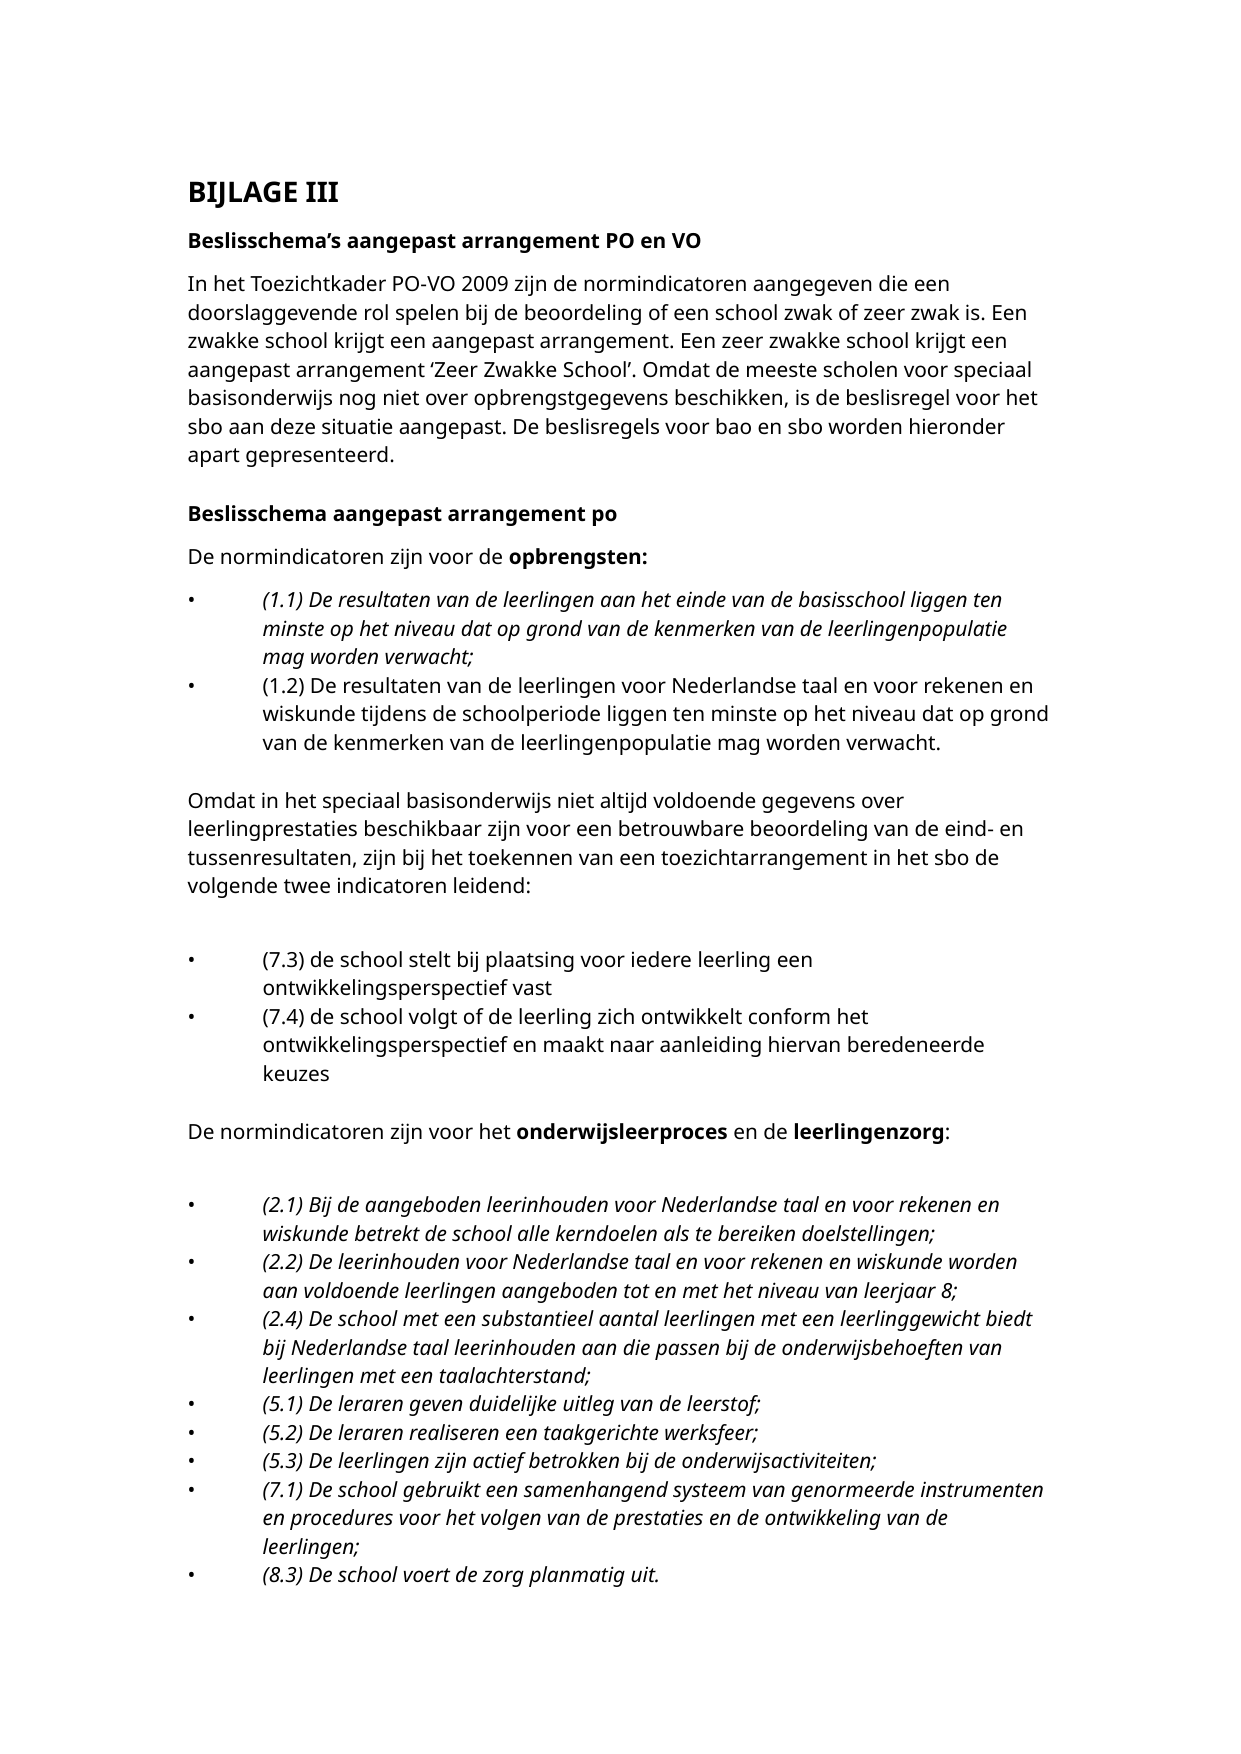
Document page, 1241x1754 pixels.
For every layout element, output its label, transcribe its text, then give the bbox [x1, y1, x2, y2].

list (5.2) De leraren realiseren een taakgerichte werksfeer; [187, 1418, 1053, 1446]
list (1.1) De resultaten van de leerlingen aan het einde van de basisschool liggen ten minste op het niveau dat op grond van de kenmerken van de leerlingenpopulatie mag worden verwacht; [187, 586, 1053, 671]
list (7.1) De school gebruikt een samenhangend systeem van genormeerde instrumenten en procedures voor het volgen van de prestaties en de ontwikkeling van de leerlingen; [187, 1475, 1053, 1560]
list (5.3) De leerlingen zijn actief betrokken bij de onderwijsactiviteiten; [187, 1446, 1053, 1475]
text In het Toezichtkader PO-VO 2009 zijn de normindicatoren aangegeven die een doorslaggevende rol spelen bij de beoordeling of een school zwak of zeer zwak is. Een zwakke school krijgt een aangepast arrangement. Een zeer zwakke school krijgt een aangepast arrangement ‘Zeer Zwakke School’. Omdat de meeste scholen voor speciaal basisonderwijs nog niet over opbrengstgegevens beschikken, is de beslisregel voor het sbo aan deze situatie aangepast. De beslisregels voor bao en sbo worden hieronder apart gepresenteerd. [187, 269, 1053, 469]
text Omdat in het speciaal basisonderwijs niet altijd voldoende gegevens over leerlingprestaties beschikbaar zijn voor een betrouwbare beoordeling van de eind- en tussenresultaten, zijn bij het toekennen van een toezichtarrangement in het sbo de volgende twee indicatoren leidend: [187, 786, 1053, 900]
list (5.1) De leraren geven duidelijke uitleg van de leerstof; [187, 1389, 1053, 1418]
list (8.3) De school voert de zorg planmatig uit. [187, 1560, 1053, 1589]
text Beslisschema aangepast arrangement po [187, 499, 1053, 527]
list (7.3) de school stelt bij plaatsing voor iedere leerling een ontwikkelingsperspectief vast [187, 945, 1053, 1002]
list (2.2) De leerinhouden voor Nederlandse taal en voor rekenen en wiskunde worden aan voldoende leerlingen aangeboden tot en met het niveau van leerjaar 8; [187, 1247, 1053, 1304]
list (1.2) De resultaten van de leerlingen voor Nederlandse taal en voor rekenen en wiskunde tijdens de schoolperiode liggen ten minste op het niveau dat op grond van de kenmerken van de leerlingenpopulatie mag worden verwacht. [187, 671, 1053, 756]
list (2.1) Bij de aangeboden leerinhouden voor Nederlandse taal en voor rekenen en wiskunde betrekt de school alle kerndoelen als te bereiken doelstellingen; [187, 1191, 1053, 1247]
text Beslisschema’s aangepast arrangement PO en VO [187, 226, 1053, 254]
text De normindicatoren zijn voor de opbrengsten: [187, 542, 1053, 571]
subtitle BIJLAGE III [187, 172, 1053, 211]
text De normindicatoren zijn voor het onderwijsleerproces en de leerlingenzorg: [187, 1117, 1053, 1146]
list (2.4) De school met een substantieel aantal leerlingen met een leerlinggewicht biedt bij Nederlandse taal leerinhouden aan die passen bij de onderwijsbehoeften van leerlingen met een taalachterstand; [187, 1304, 1053, 1389]
list (7.4) de school volgt of de leerling zich ontwikkelt conform het ontwikkelingsperspectief en maakt naar aanleiding hiervan beredeneerde keuzes [187, 1002, 1053, 1087]
